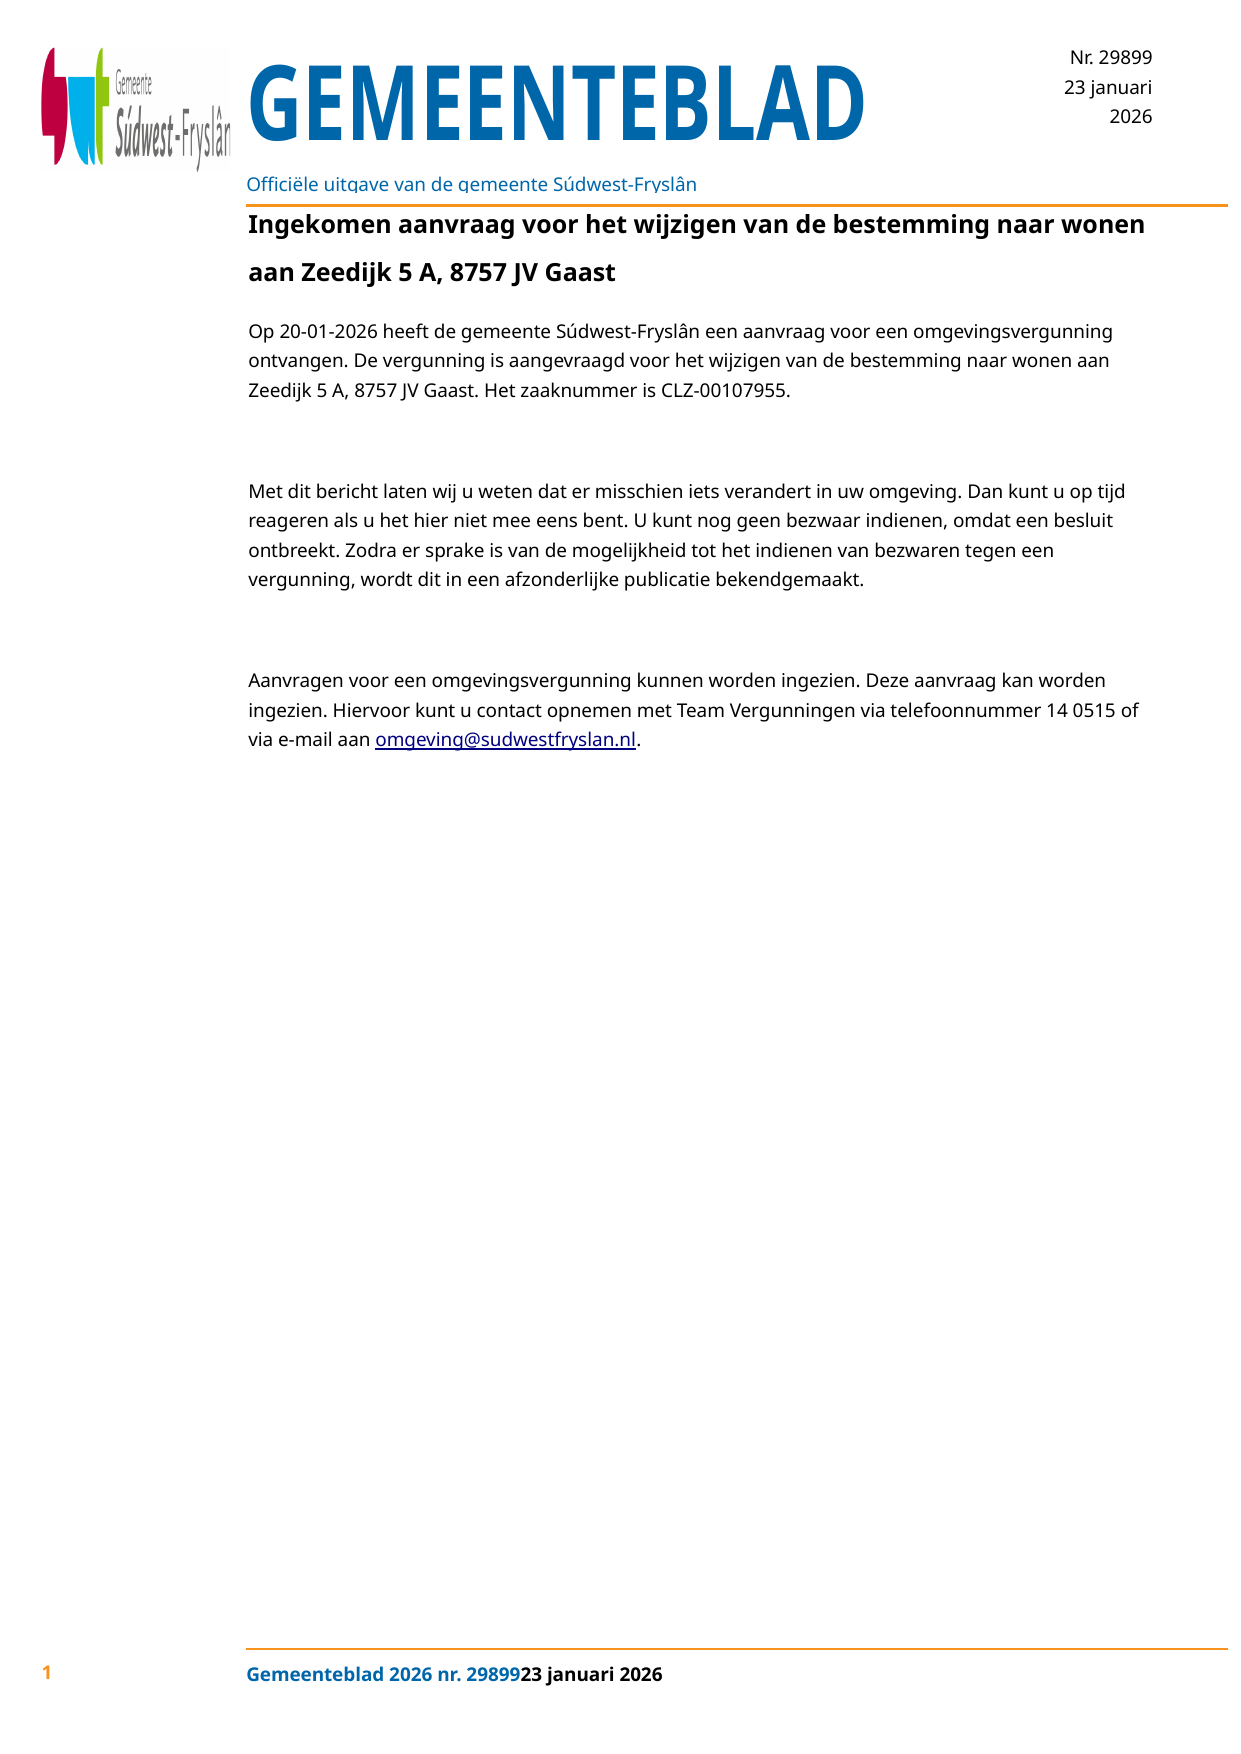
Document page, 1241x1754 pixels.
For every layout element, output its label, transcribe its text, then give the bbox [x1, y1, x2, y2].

picture [41, 47, 231, 172]
text Aanvragen voor een omgevingsvergunning kunnen worden ingezien. Deze aanvraag kan worden ingezien. Hiervoor kunt u contact opnemen met Team Vergunningen via telefoonnummer 14 0515 of via e-mail aan omgeving@sudwestfryslan.nl. [248, 667, 1152, 752]
text Met dit bericht laten wij u weten dat er misschien iets verandert in uw omgeving. Dan kunt u op tijd reageren als u het hier niet mee eens bent. U kunt nog geen bezwaar indienen, omdat een besluit ontbreekt. Zodra er sprake is van de mogelijkheid tot het indienen van bezwaren tegen een vergunning, wordt dit in een afzonderlijke publicatie bekendgemaakt. [248, 478, 1152, 592]
text Ingekomen aanvraag voor het wijzigen van de bestemming naar wonen aan Zeedijk 5 A, 8757 JV Gaast [248, 207, 1152, 288]
text Op 20-01-2026 heeft de gemeente Súdwest-Fryslân een aanvraag voor een omgevingsvergunning ontvangen. De vergunning is aangevraagd voor het wijzigen van de bestemming naar wonen aan Zeedijk 5 A, 8757 JV Gaast. Het zaaknummer is CLZ-00107955. [248, 318, 1152, 403]
